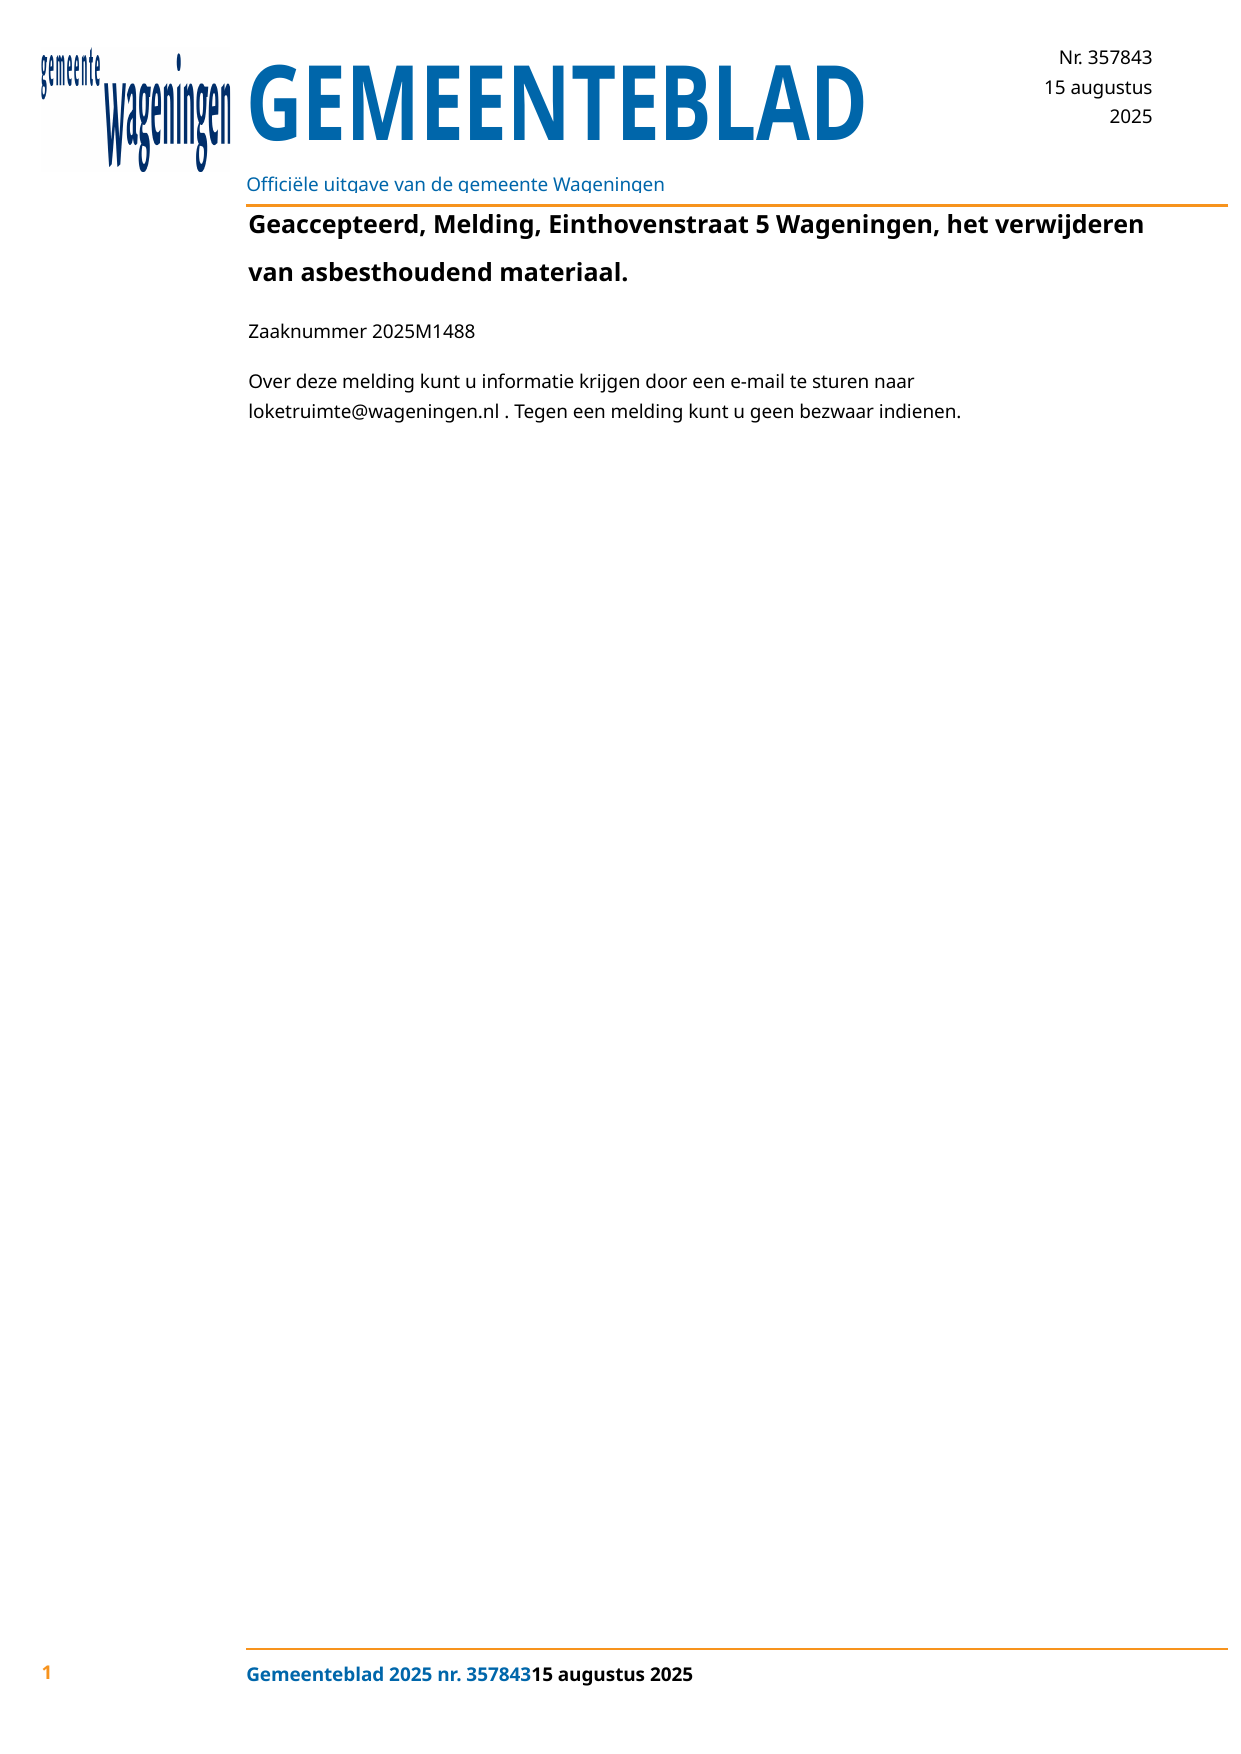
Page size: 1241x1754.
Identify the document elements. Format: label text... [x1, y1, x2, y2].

text Zaaknummer 2025M1488 [248, 318, 1152, 344]
text Over deze melding kunt u informatie krijgen door een e-mail te sturen naar loketruimte@wageningen.nl . Tegen een melding kunt u geen bezwaar indienen. [248, 368, 1152, 424]
text Geaccepteerd, Melding, Einthovenstraat 5 Wageningen, het verwijderen van asbesthoudend materiaal. [248, 207, 1152, 288]
picture [41, 47, 231, 172]
